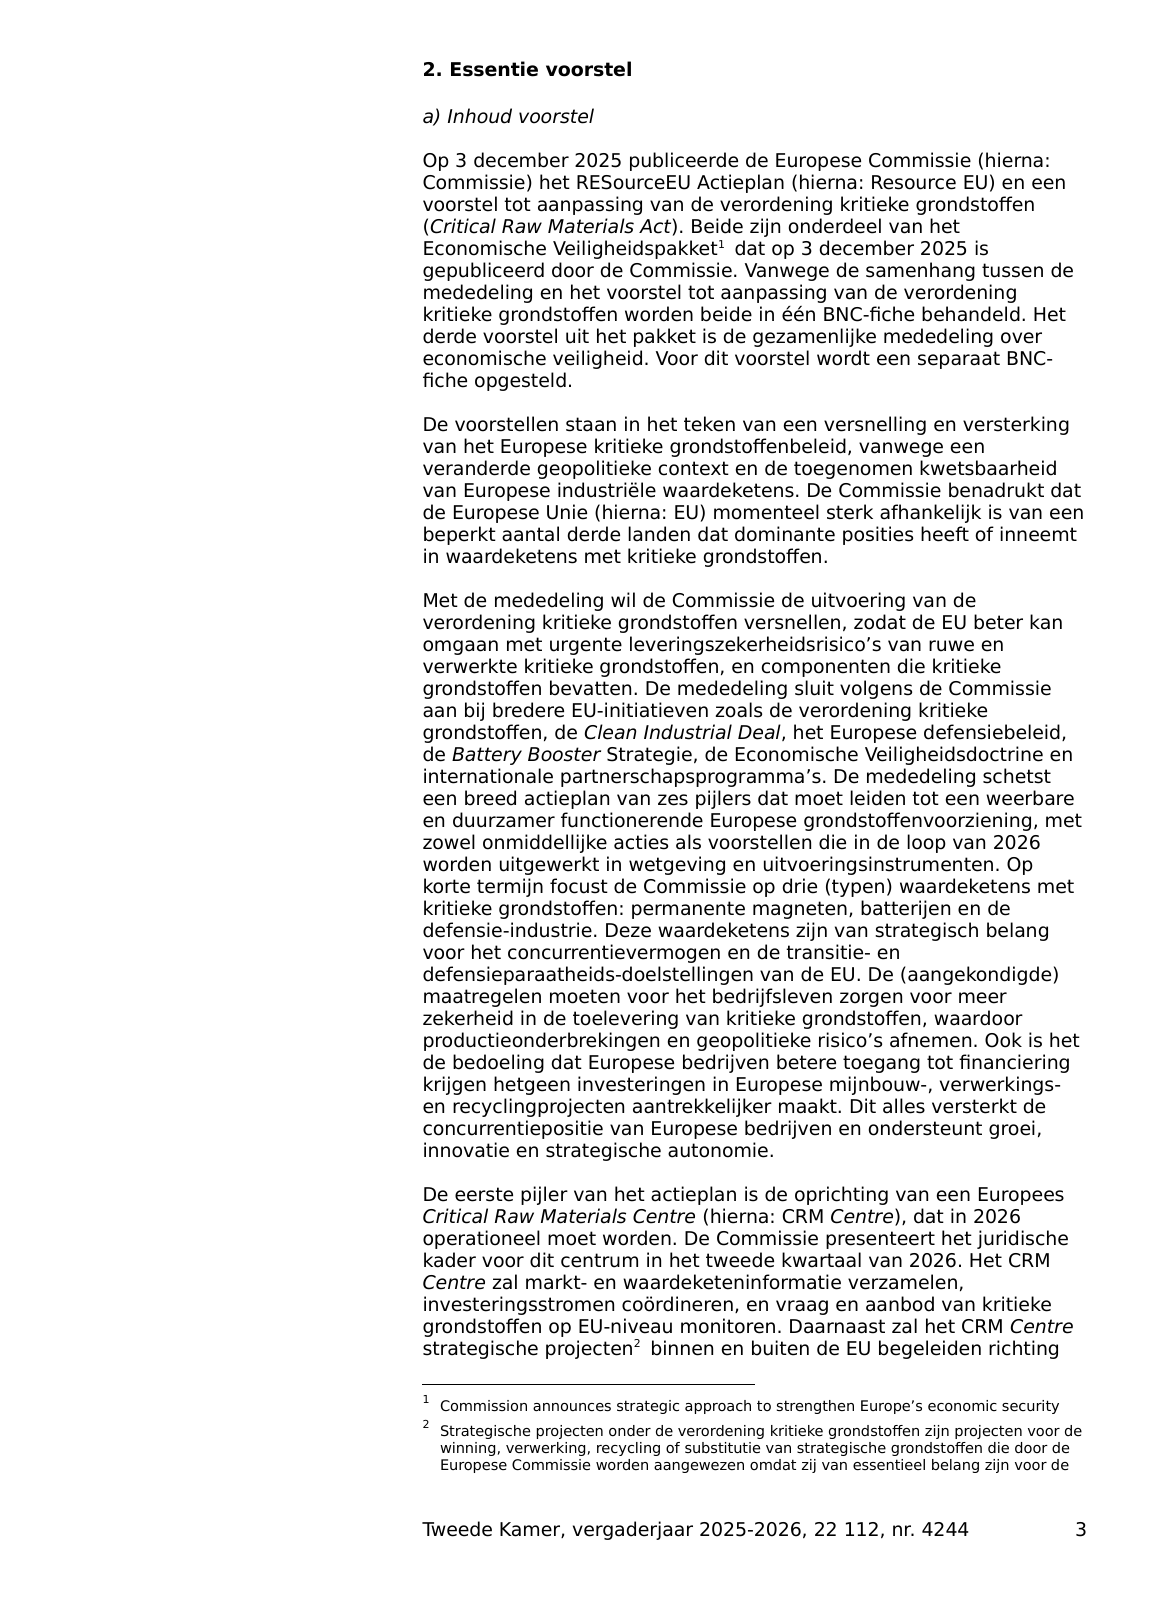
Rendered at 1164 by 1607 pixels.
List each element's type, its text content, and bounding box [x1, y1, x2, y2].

text Strategische projecten onder de verordening kritieke grondstoffen zijn projecten voor de winning, verwerking, recycling of substitutie van strategische grondstoffen die door de Europese Commissie worden aangewezen omdat zij van essentieel belang zijn voor de [422, 1418, 1087, 1474]
subtitle 2. Essentie voorstel [422, 59, 1087, 81]
text De voorstellen staan in het teken van een versnelling en versterking van het Europese kritieke grondstoffenbeleid, vanwege een veranderde geopolitieke context en de toegenomen kwetsbaarheid van Europese industriële waardeketens. De Commissie benadrukt dat de Europese Unie (hierna: EU) momenteel sterk afhankelijk is van een beperkt aantal derde landen dat dominante posities heeft of inneemt in waardeketens met kritieke grondstoffen. [422, 414, 1087, 568]
text Met de mededeling wil de Commissie de uitvoering van de verordening kritieke grondstoffen versnellen, zodat de EU beter kan omgaan met urgente leveringszekerheidsrisico’s van ruwe en verwerkte kritieke grondstoffen, en componenten die kritieke grondstoffen bevatten. De mededeling sluit volgens de Commissie aan bij bredere EU-initiatieven zoals de verordening kritieke grondstoffen, de Clean Industrial Deal, het Europese defensiebeleid, de Battery Booster Strategie, de Economische Veiligheidsdoctrine en internationale partnerschapsprogramma’s. De mededeling schetst een breed actieplan van zes pijlers dat moet leiden tot een weerbare en duurzamer functionerende Europese grondstoffenvoorziening, met zowel onmiddellijke acties als voorstellen die in de loop van 2026 worden uitgewerkt in wetgeving en uitvoeringsinstrumenten. Op korte termijn focust de Commissie op drie (typen) waardeketens met kritieke grondstoffen: permanente magneten, batterijen en de defensie-industrie. Deze waardeketens zijn van strategisch belang voor het concurrentievermogen en de transitie- en defensieparaatheids-doelstellingen van de EU. De (aangekondigde) maatregelen moeten voor het bedrijfsleven zorgen voor meer zekerheid in de toelevering van kritieke grondstoffen, waardoor productieonderbrekingen en geopolitieke risico’s afnemen. Ook is het de bedoeling dat Europese bedrijven betere toegang tot financiering krijgen hetgeen investeringen in Europese mijnbouw-, verwerkings- en recyclingprojecten aantrekkelijker maakt. Dit alles versterkt de concurrentiepositie van Europese bedrijven en ondersteunt groei, innovatie en strategische autonomie. [422, 590, 1087, 1162]
text De eerste pijler van het actieplan is de oprichting van een Europees Critical Raw Materials Centre (hierna: CRM Centre), dat in 2026 operationeel moet worden. De Commissie presenteert het juridische kader voor dit centrum in het tweede kwartaal van 2026. Het CRM Centre zal markt- en waardeketeninformatie verzamelen, investeringsstromen coördineren, en vraag en aanbod van kritieke grondstoffen op EU-niveau monitoren. Daarnaast zal het CRM Centre strategische projecten binnen en buiten de EU begeleiden richting [422, 1184, 1087, 1360]
text Op 3 december 2025 publiceerde de Europese Commissie (hierna: Commissie) het RESourceEU Actieplan (hierna: Resource EU) en een voorstel tot aanpassing van de verordening kritieke grondstoffen (Critical Raw Materials Act). Beide zijn onderdeel van het Economische Veiligheidspakket dat op 3 december 2025 is gepubliceerd door de Commissie. Vanwege de samenhang tussen de mededeling en het voorstel tot aanpassing van de verordening kritieke grondstoffen worden beide in één BNC-fiche behandeld. Het derde voorstel uit het pakket is de gezamenlijke mededeling over economische veiligheid. Voor dit voorstel wordt een separaat BNC-fiche opgesteld. [422, 150, 1087, 392]
subtitle a) Inhoud voorstel [422, 106, 1087, 128]
text Commission announces strategic approach to strengthen Europe’s economic security [422, 1393, 1087, 1416]
